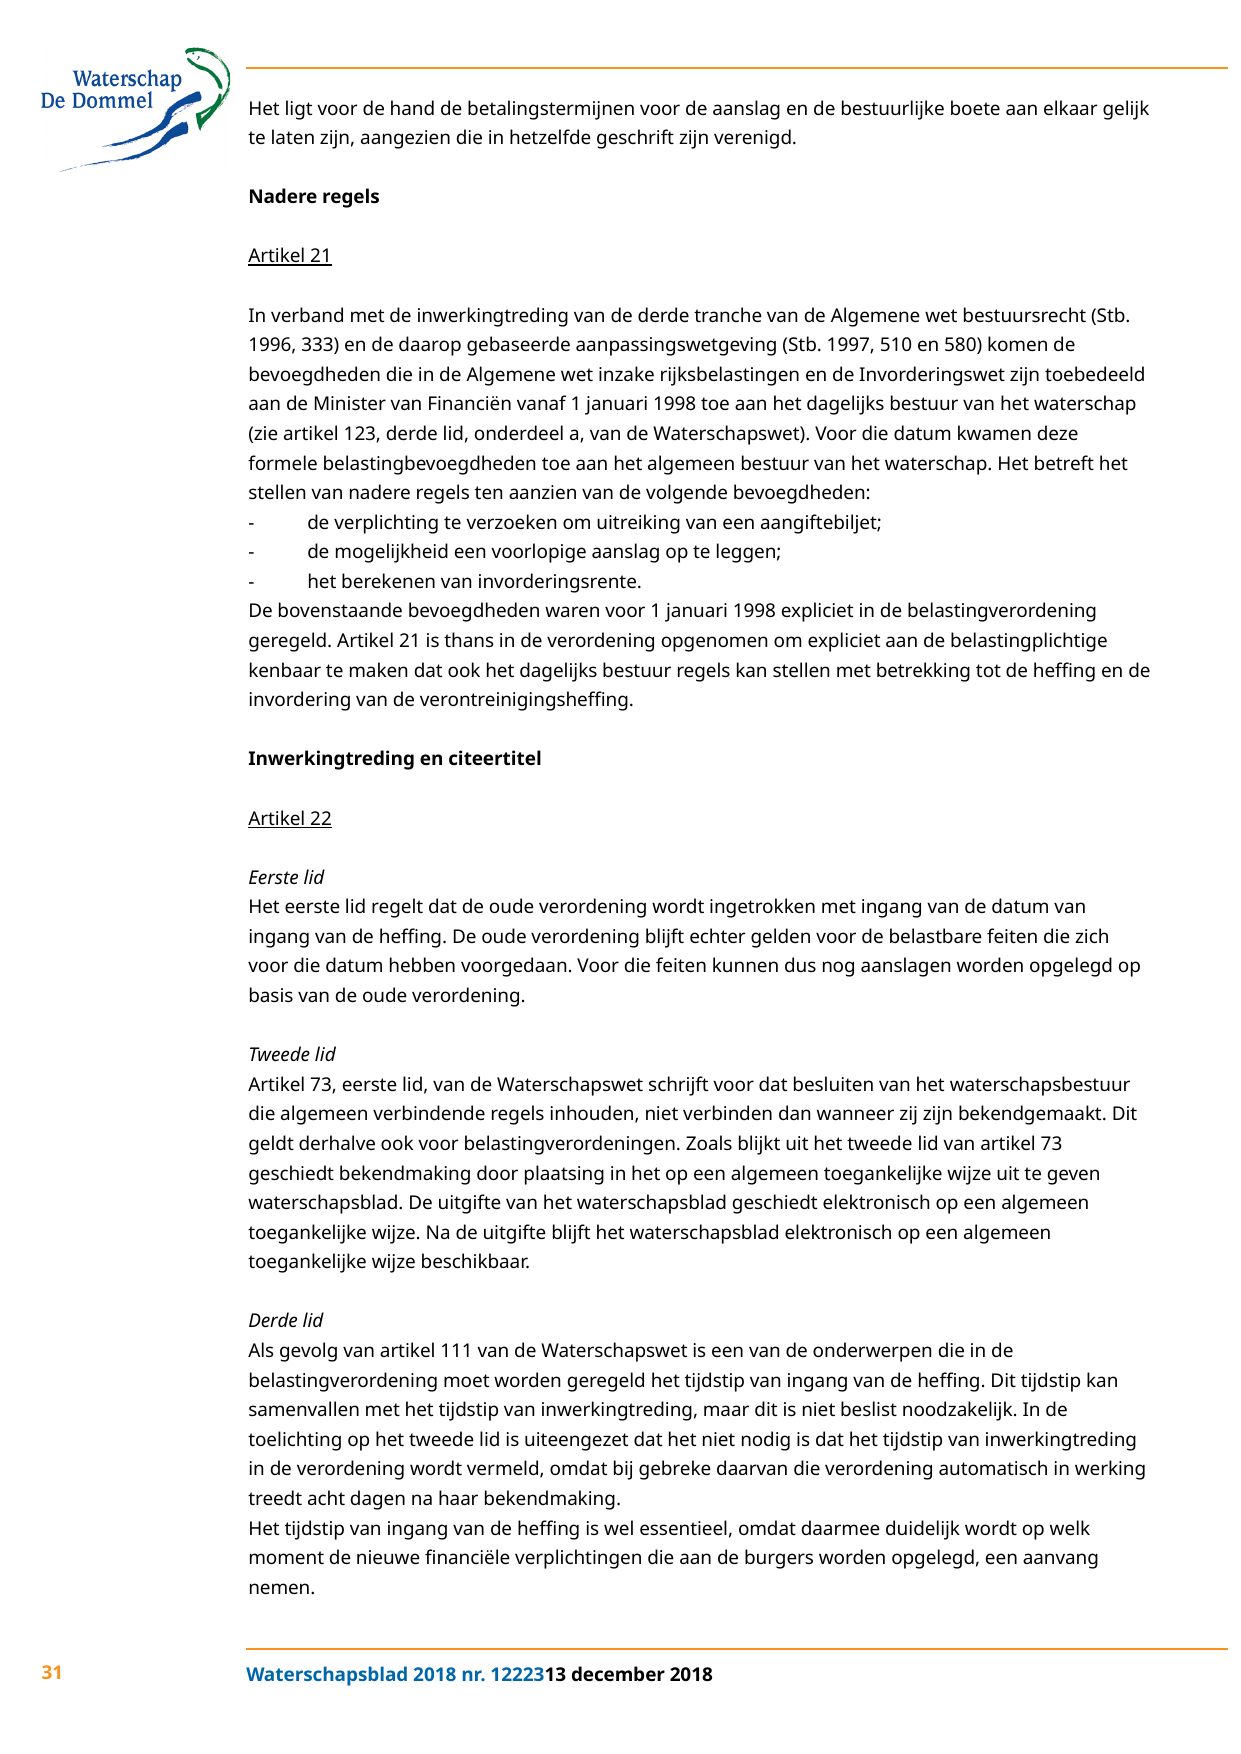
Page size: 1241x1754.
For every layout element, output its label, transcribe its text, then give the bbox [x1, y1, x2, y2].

picture [41, 47, 231, 172]
text Het ligt voor de hand de betalingstermijnen voor de aanslag en de bestuurlijke boete aan elkaar gelijk te laten zijn, aangezien die in hetzelfde geschrift zijn verenigd. [248, 95, 1152, 150]
text Artikel 21 [248, 243, 1152, 268]
text De bovenstaande bevoegdheden waren voor 1 januari 1998 expliciet in de belastingverordening geregeld. Artikel 21 is thans in de verordening opgenomen om expliciet aan de belastingplichtige kenbaar te maken dat ook het dagelijks bestuur regels kan stellen met betrekking tot de heffing en de invordering van de verontreinigingsheffing. [248, 598, 1152, 712]
text Het tijdstip van ingang van de heffing is wel essentieel, omdat daarmee duidelijk wordt op welk moment de nieuwe financiële verplichtingen die aan de burgers worden opgelegd, een aanvang nemen. [248, 1515, 1152, 1600]
text Tweede lid [248, 1041, 1152, 1067]
text Artikel 22 [248, 805, 1152, 831]
list de verplichting te verzoeken om uitreiking van een aangiftebiljet; [248, 509, 1152, 535]
text Derde lid [248, 1308, 1152, 1333]
text Het eerste lid regelt dat de oude verordening wordt ingetrokken met ingang van de datum van ingang van de heffing. De oude verordening blijft echter gelden voor de belastbare feiten die zich voor die datum hebben voorgedaan. Voor die feiten kunnen dus nog aanslagen worden opgelegd op basis van de oude verordening. [248, 893, 1152, 1008]
list de mogelijkheid een voorlopige aanslag op te leggen; [248, 538, 1152, 564]
text Eerste lid [248, 864, 1152, 890]
text Als gevolg van artikel 111 van de Waterschapswet is een van de onderwerpen die in de belastingverordening moet worden geregeld het tijdstip van ingang van de heffing. Dit tijdstip kan samenvallen met het tijdstip van inwerkingtreding, maar dit is niet beslist noodzakelijk. In de toelichting op het tweede lid is uiteengezet dat het niet nodig is dat het tijdstip van inwerkingtreding in de verordening wordt vermeld, omdat bij gebreke daarvan die verordening automatisch in werking treedt acht dagen na haar bekendmaking. [248, 1337, 1152, 1511]
text In verband met de inwerkingtreding van de derde tranche van de Algemene wet bestuursrecht (Stb. 1996, 333) en de daarop gebaseerde aanpassingswetgeving (Stb. 1997, 510 en 580) komen de bevoegdheden die in de Algemene wet inzake rijksbelastingen en de Invorderingswet zijn toebedeeld aan de Minister van Financiën vanaf 1 januari 1998 toe aan het dagelijks bestuur van het waterschap (zie artikel 123, derde lid, onderdeel a, van de Waterschapswet). Voor die datum kwamen deze formele belastingbevoegdheden toe aan het algemeen bestuur van het waterschap. Het betreft het stellen van nadere regels ten aanzien van de volgende bevoegdheden: [248, 302, 1152, 505]
list het berekenen van invorderingsrente. [248, 568, 1152, 594]
text Artikel 73, eerste lid, van de Waterschapswet schrijft voor dat besluiten van het waterschapsbestuur die algemeen verbindende regels inhouden, niet verbinden dan wanneer zij zijn bekendgemaakt. Dit geldt derhalve ook voor belastingverordeningen. Zoals blijkt uit het tweede lid van artikel 73 geschiedt bekendmaking door plaatsing in het op een algemeen toegankelijke wijze uit te geven waterschapsblad. De uitgifte van het waterschapsblad geschiedt elektronisch op een algemeen toegankelijke wijze. Na de uitgifte blijft het waterschapsblad elektronisch op een algemeen toegankelijke wijze beschikbaar. [248, 1071, 1152, 1274]
text Nadere regels [248, 183, 1152, 209]
text Inwerkingtreding en citeertitel [248, 746, 1152, 771]
